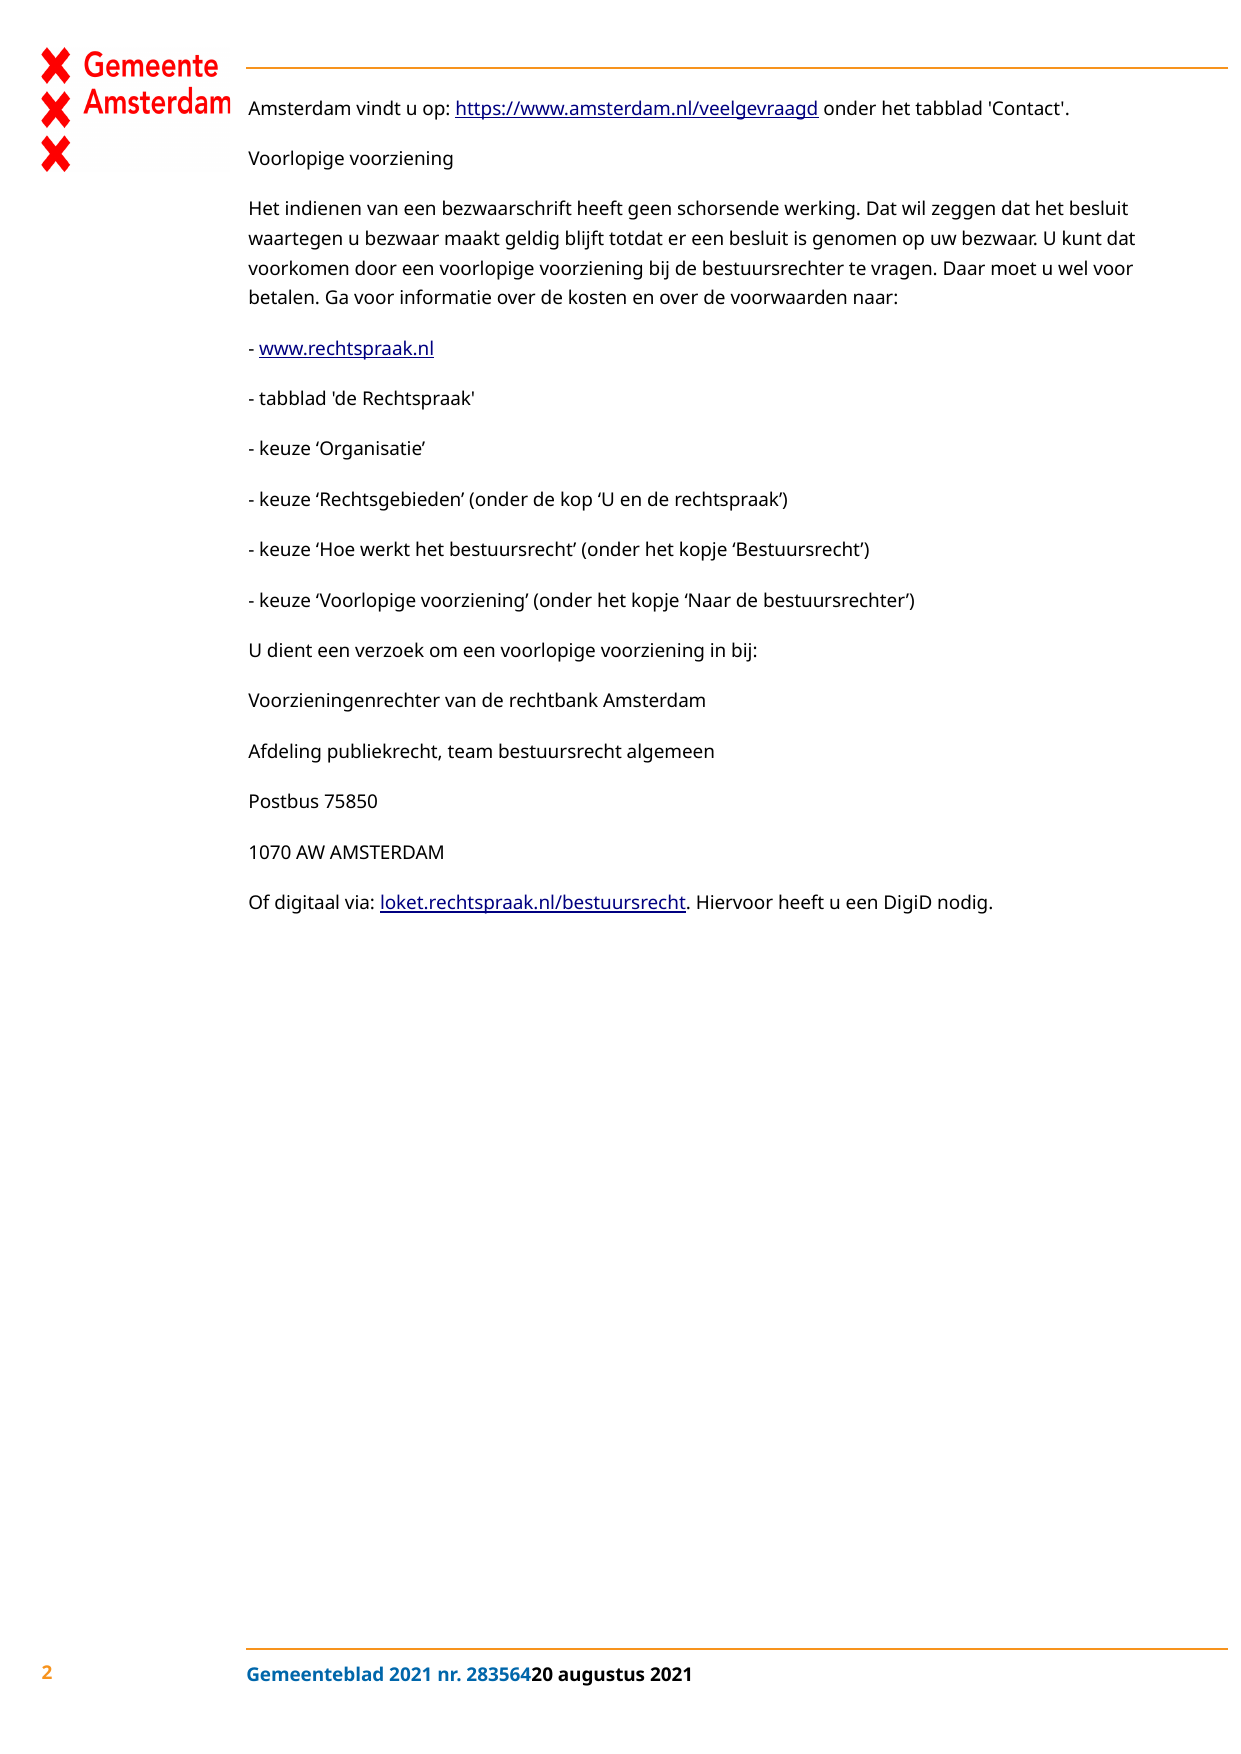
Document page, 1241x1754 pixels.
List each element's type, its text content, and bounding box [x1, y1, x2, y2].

text - www.rechtspraak.nl [248, 335, 1152, 361]
text - keuze ‘Voorlopige voorziening’ (onder het kopje ‘Naar de bestuursrechter’) [248, 587, 1152, 613]
text Amsterdam vindt u op: https://www.amsterdam.nl/veelgevraagd onder het tabblad 'Contact'. [248, 95, 1152, 121]
text Voorzieningenrechter van de rechtbank Amsterdam [248, 688, 1152, 713]
text Voorlopige voorziening [248, 145, 1152, 171]
text - keuze ‘Organisatie’ [248, 436, 1152, 461]
text Of digitaal via: loket.rechtspraak.nl/bestuursrecht. Hiervoor heeft u een DigiD nodig. [248, 889, 1152, 915]
text 1070 AW AMSTERDAM [248, 839, 1152, 865]
picture [41, 47, 231, 172]
text - keuze ‘Rechtsgebieden’ (onder de kop ‘U en de rechtspraak’) [248, 486, 1152, 512]
text Postbus 75850 [248, 788, 1152, 814]
text U dient een verzoek om een voorlopige voorziening in bij: [248, 637, 1152, 663]
text - tabblad 'de Rechtspraak' [248, 385, 1152, 411]
text - keuze ‘Hoe werkt het bestuursrecht’ (onder het kopje ‘Bestuursrecht’) [248, 536, 1152, 562]
text Afdeling publiekrecht, team bestuursrecht algemeen [248, 738, 1152, 764]
text Het indienen van een bezwaarschrift heeft geen schorsende werking. Dat wil zeggen dat het besluit waartegen u bezwaar maakt geldig blijft totdat er een besluit is genomen op uw bezwaar. U kunt dat voorkomen door een voorlopige voorziening bij de bestuursrechter te vragen. Daar moet u wel voor betalen. Ga voor informatie over de kosten en over de voorwaarden naar: [248, 196, 1152, 310]
